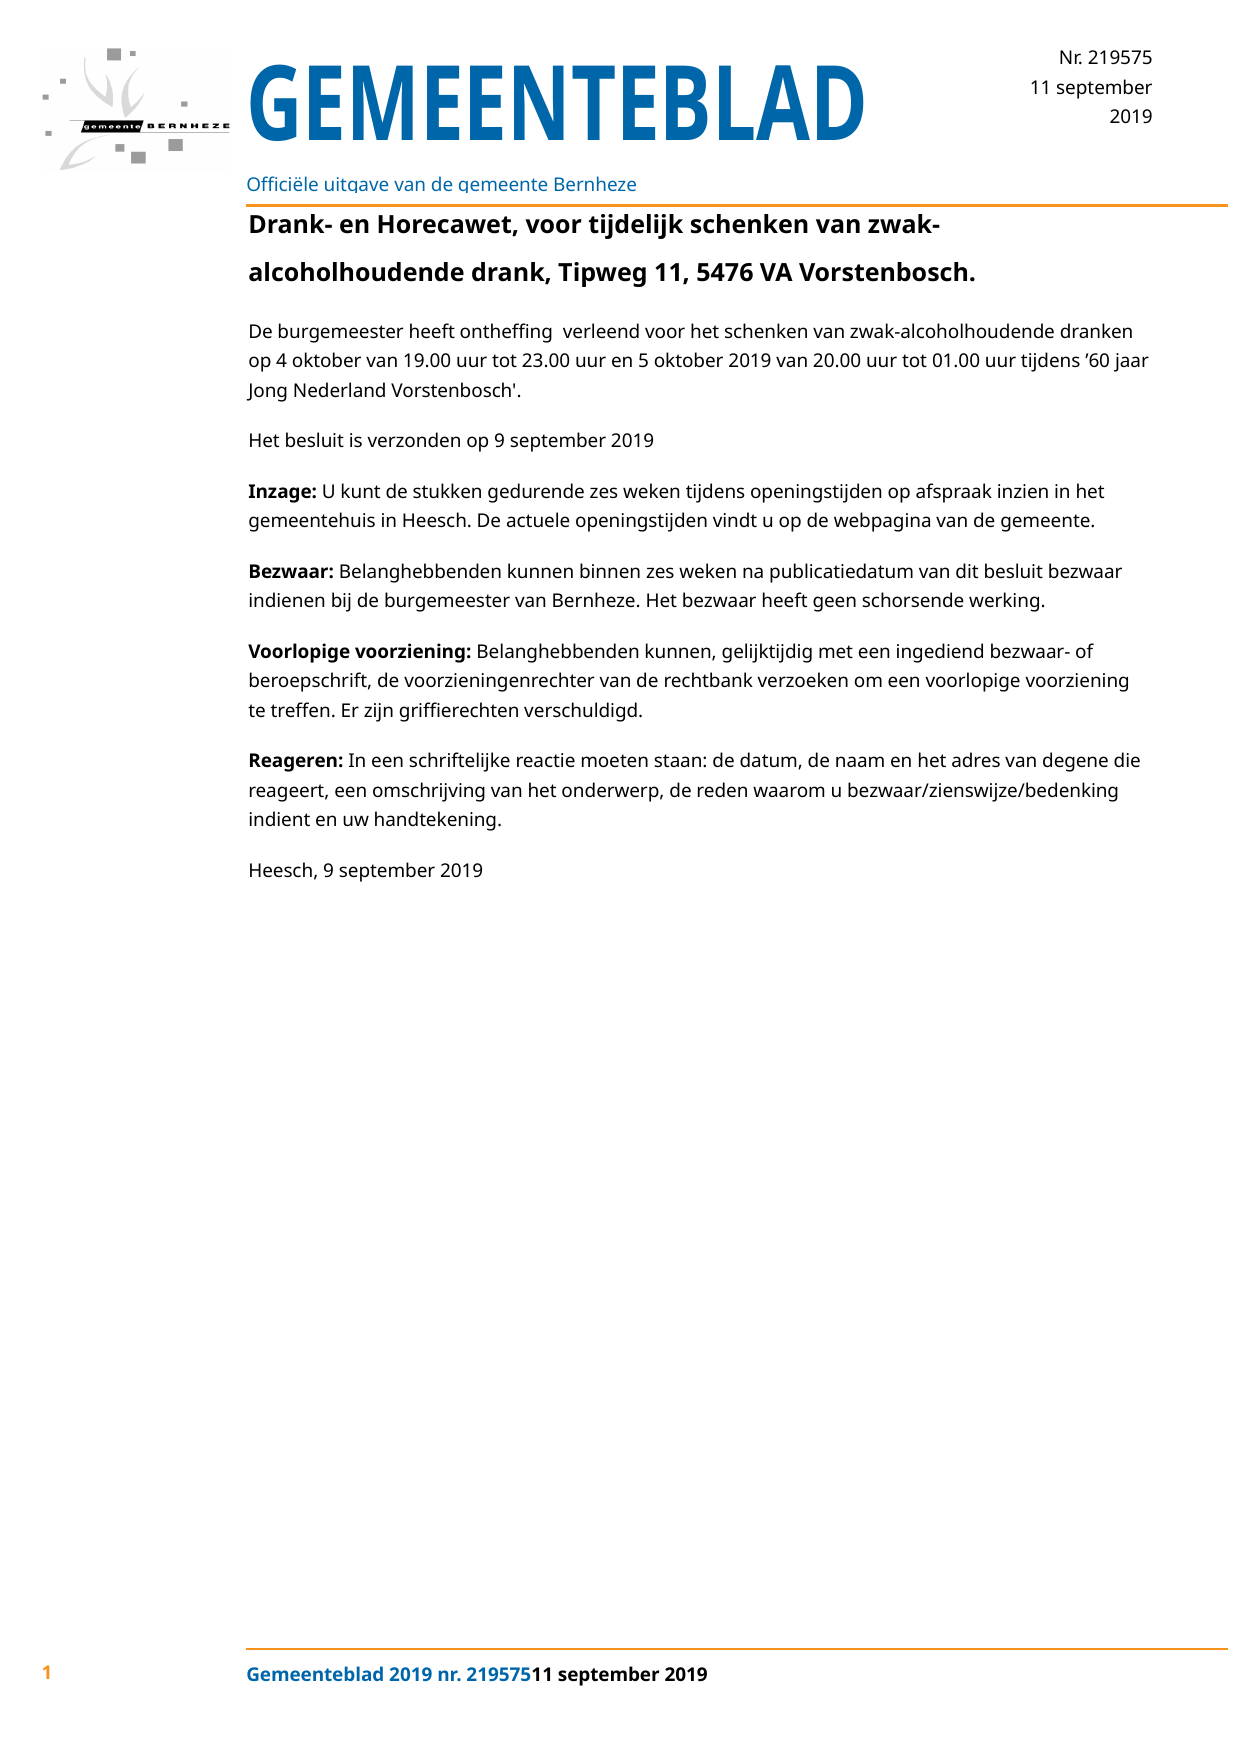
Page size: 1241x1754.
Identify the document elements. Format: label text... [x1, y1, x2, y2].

text De burgemeester heeft ontheffing verleend voor het schenken van zwak-alcoholhoudende dranken op 4 oktober van 19.00 uur tot 23.00 uur en 5 oktober 2019 van 20.00 uur tot 01.00 uur tijdens ’60 jaar Jong Nederland Vorstenbosch'. [248, 318, 1152, 403]
text Voorlopige voorziening: Belanghebbenden kunnen, gelijktijdig met een ingediend bezwaar- of beroepschrift, de voorzieningenrechter van de rechtbank verzoeken om een voorlopige voorziening te treffen. Er zijn griffierechten verschuldigd. [248, 638, 1152, 723]
text Bezwaar: Belanghebbenden kunnen binnen zes weken na publicatiedatum van dit besluit bezwaar indienen bij de burgemeester van Bernheze. Het bezwaar heeft geen schorsende werking. [248, 558, 1152, 613]
text Reageren: In een schriftelijke reactie moeten staan: de datum, de naam en het adres van degene die reageert, een omschrijving van het onderwerp, de reden waarom u bezwaar/zienswijze/bedenking indient en uw handtekening. [248, 747, 1152, 832]
text Inzage: U kunt de stukken gedurende zes weken tijdens openingstijden op afspraak inzien in het gemeentehuis in Heesch. De actuele openingstijden vindt u op de webpagina van de gemeente. [248, 478, 1152, 533]
text Het besluit is verzonden op 9 september 2019 [248, 427, 1152, 453]
picture [41, 47, 231, 172]
text Drank- en Horecawet, voor tijdelijk schenken van zwak-alcoholhoudende drank, Tipweg 11, 5476 VA Vorstenbosch. [248, 207, 1152, 288]
text Heesch, 9 september 2019 [248, 857, 1152, 883]
